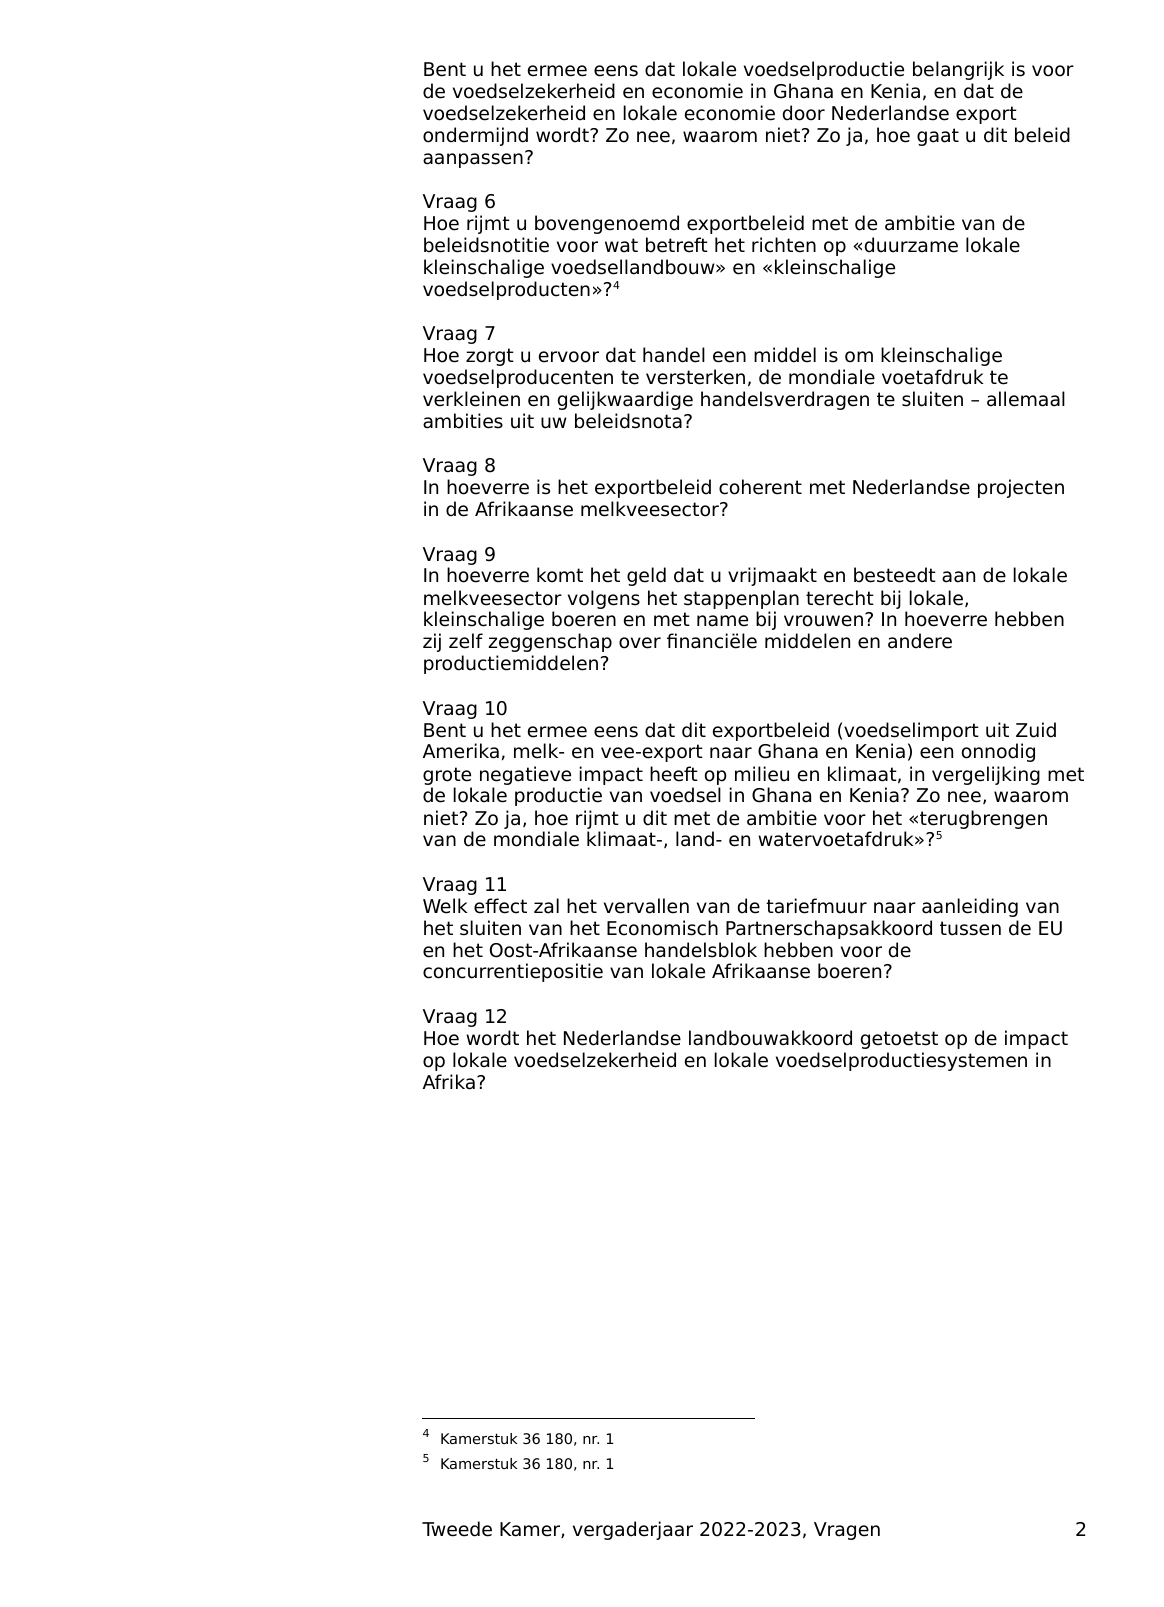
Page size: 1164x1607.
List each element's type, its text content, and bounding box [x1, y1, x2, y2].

text Hoe rijmt u bovengenoemd exportbeleid met de ambitie van de beleidsnotitie voor wat betreft het richten op «duurzame lokale kleinschalige voedsellandbouw» en «kleinschalige voedselproducten»? [422, 213, 1087, 301]
text Vraag 6 [422, 191, 1087, 213]
text Bent u het ermee eens dat dit exportbeleid (voedselimport uit Zuid Amerika, melk- en vee-export naar Ghana en Kenia) een onnodig grote negatieve impact heeft op milieu en klimaat, in vergelijking met de lokale productie van voedsel in Ghana en Kenia? Zo nee, waarom niet? Zo ja, hoe rijmt u dit met de ambitie voor het «terugbrengen van de mondiale klimaat-, land- en watervoetafdruk»? [422, 719, 1087, 851]
text Kamerstuk 36 180, nr. 1 [422, 1427, 1087, 1449]
text Welk effect zal het vervallen van de tariefmuur naar aanleiding van het sluiten van het Economisch Partnerschapsakkoord tussen de EU en het Oost-Afrikaanse handelsblok hebben voor de concurrentiepositie van lokale Afrikaanse boeren? [422, 896, 1087, 983]
text Hoe zorgt u ervoor dat handel een middel is om kleinschalige voedselproducenten te versterken, de mondiale voetafdruk te verkleinen en gelijkwaardige handelsverdragen te sluiten – allemaal ambities uit uw beleidsnota? [422, 345, 1087, 433]
text In hoeverre is het exportbeleid coherent met Nederlandse projecten in de Afrikaanse melkveesector? [422, 477, 1087, 521]
text Vraag 11 [422, 873, 1087, 896]
text Vraag 12 [422, 1006, 1087, 1028]
text Vraag 8 [422, 455, 1087, 477]
text Vraag 7 [422, 323, 1087, 345]
text Vraag 9 [422, 543, 1087, 565]
text Vraag 10 [422, 697, 1087, 719]
text Kamerstuk 36 180, nr. 1 [422, 1452, 1087, 1474]
text Bent u het ermee eens dat lokale voedselproductie belangrijk is voor de voedselzekerheid en economie in Ghana en Kenia, en dat de voedselzekerheid en lokale economie door Nederlandse export ondermijnd wordt? Zo nee, waarom niet? Zo ja, hoe gaat u dit beleid aanpassen? [422, 59, 1087, 169]
text Hoe wordt het Nederlandse landbouwakkoord getoetst op de impact op lokale voedselzekerheid en lokale voedselproductiesystemen in Afrika? [422, 1028, 1087, 1093]
text In hoeverre komt het geld dat u vrijmaakt en besteedt aan de lokale melkveesector volgens het stappenplan terecht bij lokale, kleinschalige boeren en met name bij vrouwen? In hoeverre hebben zij zelf zeggenschap over financiële middelen en andere productiemiddelen? [422, 565, 1087, 675]
